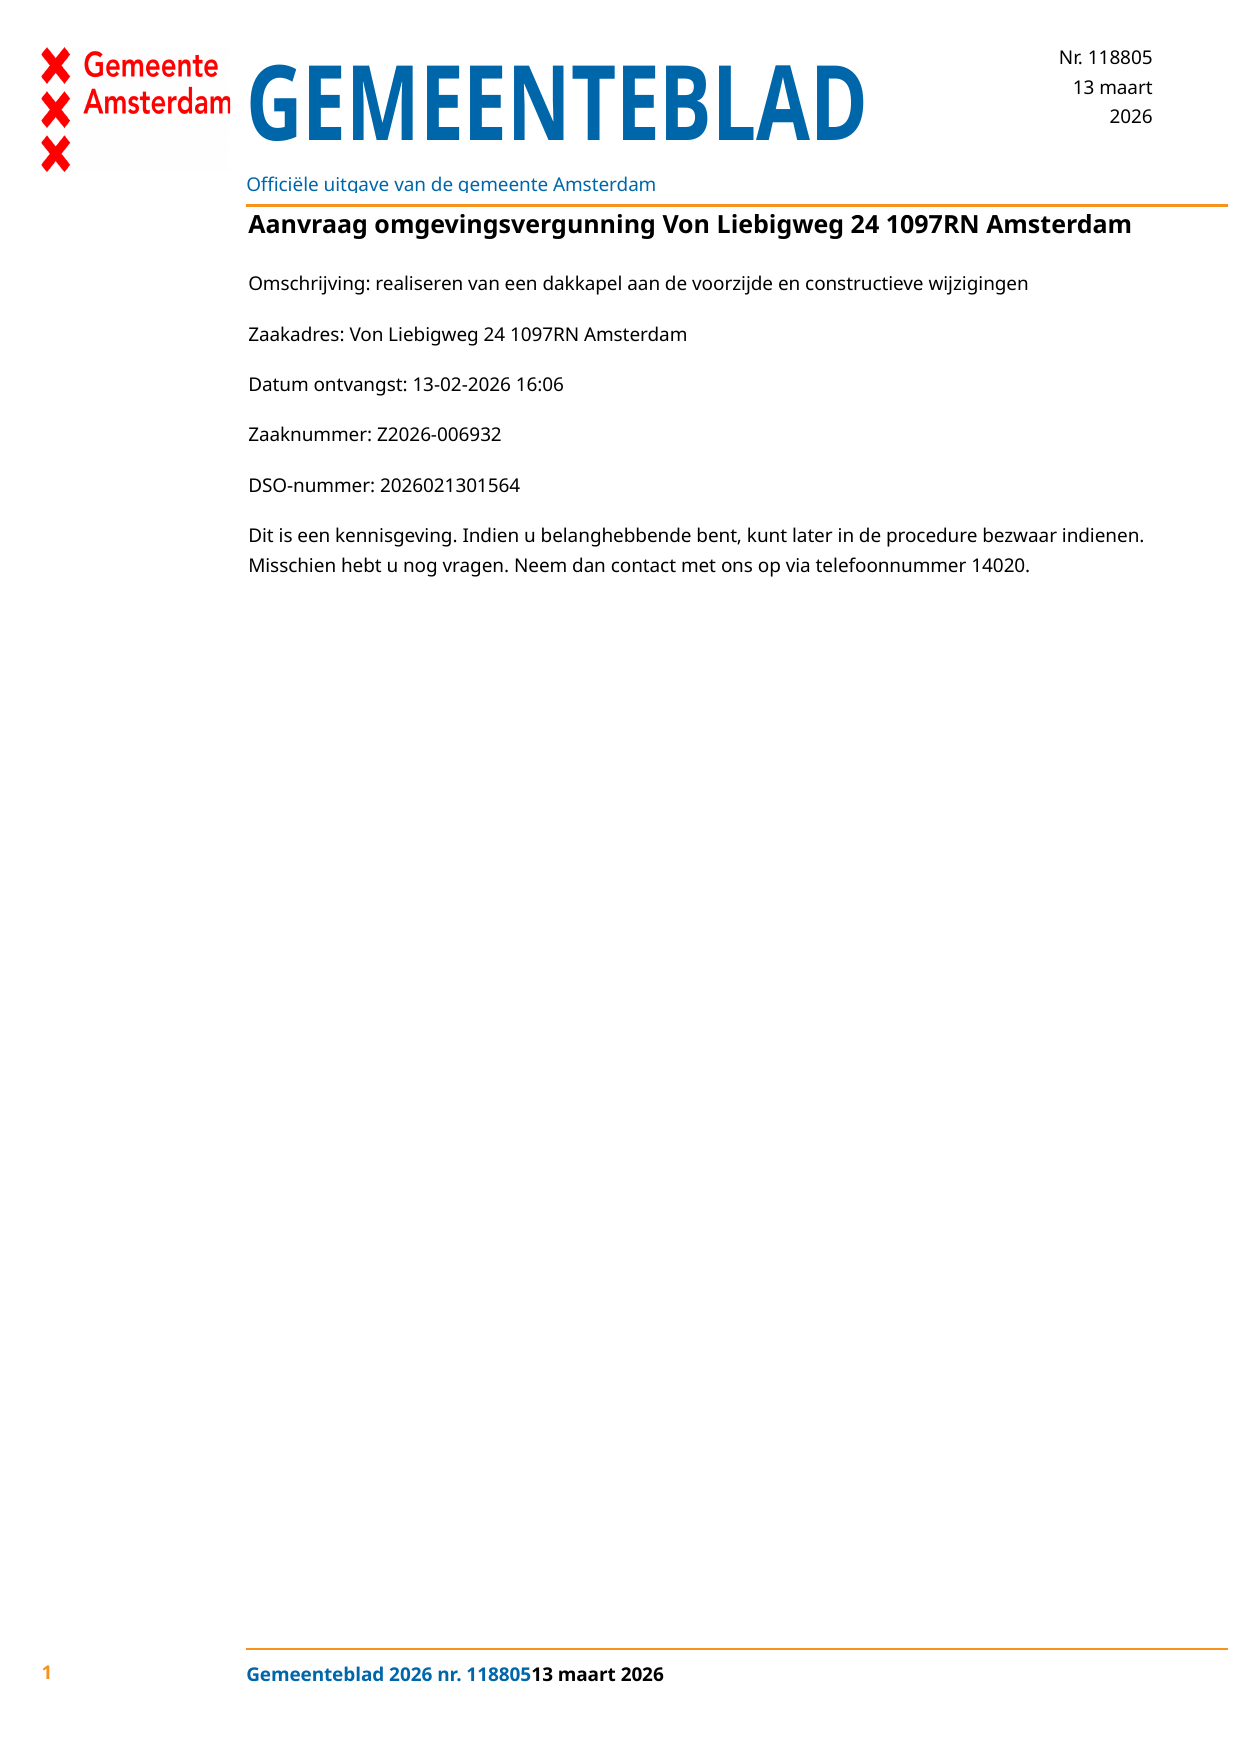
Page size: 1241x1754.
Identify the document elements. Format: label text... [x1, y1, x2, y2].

text Omschrijving: realiseren van een dakkapel aan de voorzijde en constructieve wijzigingen [248, 270, 1152, 296]
text Zaaknummer: Z2026-006932 [248, 422, 1152, 447]
text Zaakadres: Von Liebigweg 24 1097RN Amsterdam [248, 321, 1152, 346]
text Aanvraag omgevingsvergunning Von Liebigweg 24 1097RN Amsterdam [248, 207, 1152, 241]
text DSO-nummer: 2026021301564 [248, 472, 1152, 498]
text Dit is een kennisgeving. Indien u belanghebbende bent, kunt later in de procedure bezwaar indienen. Misschien hebt u nog vragen. Neem dan contact met ons op via telefoonnummer 14020. [248, 522, 1152, 578]
picture [41, 47, 231, 172]
text Datum ontvangst: 13-02-2026 16:06 [248, 371, 1152, 397]
